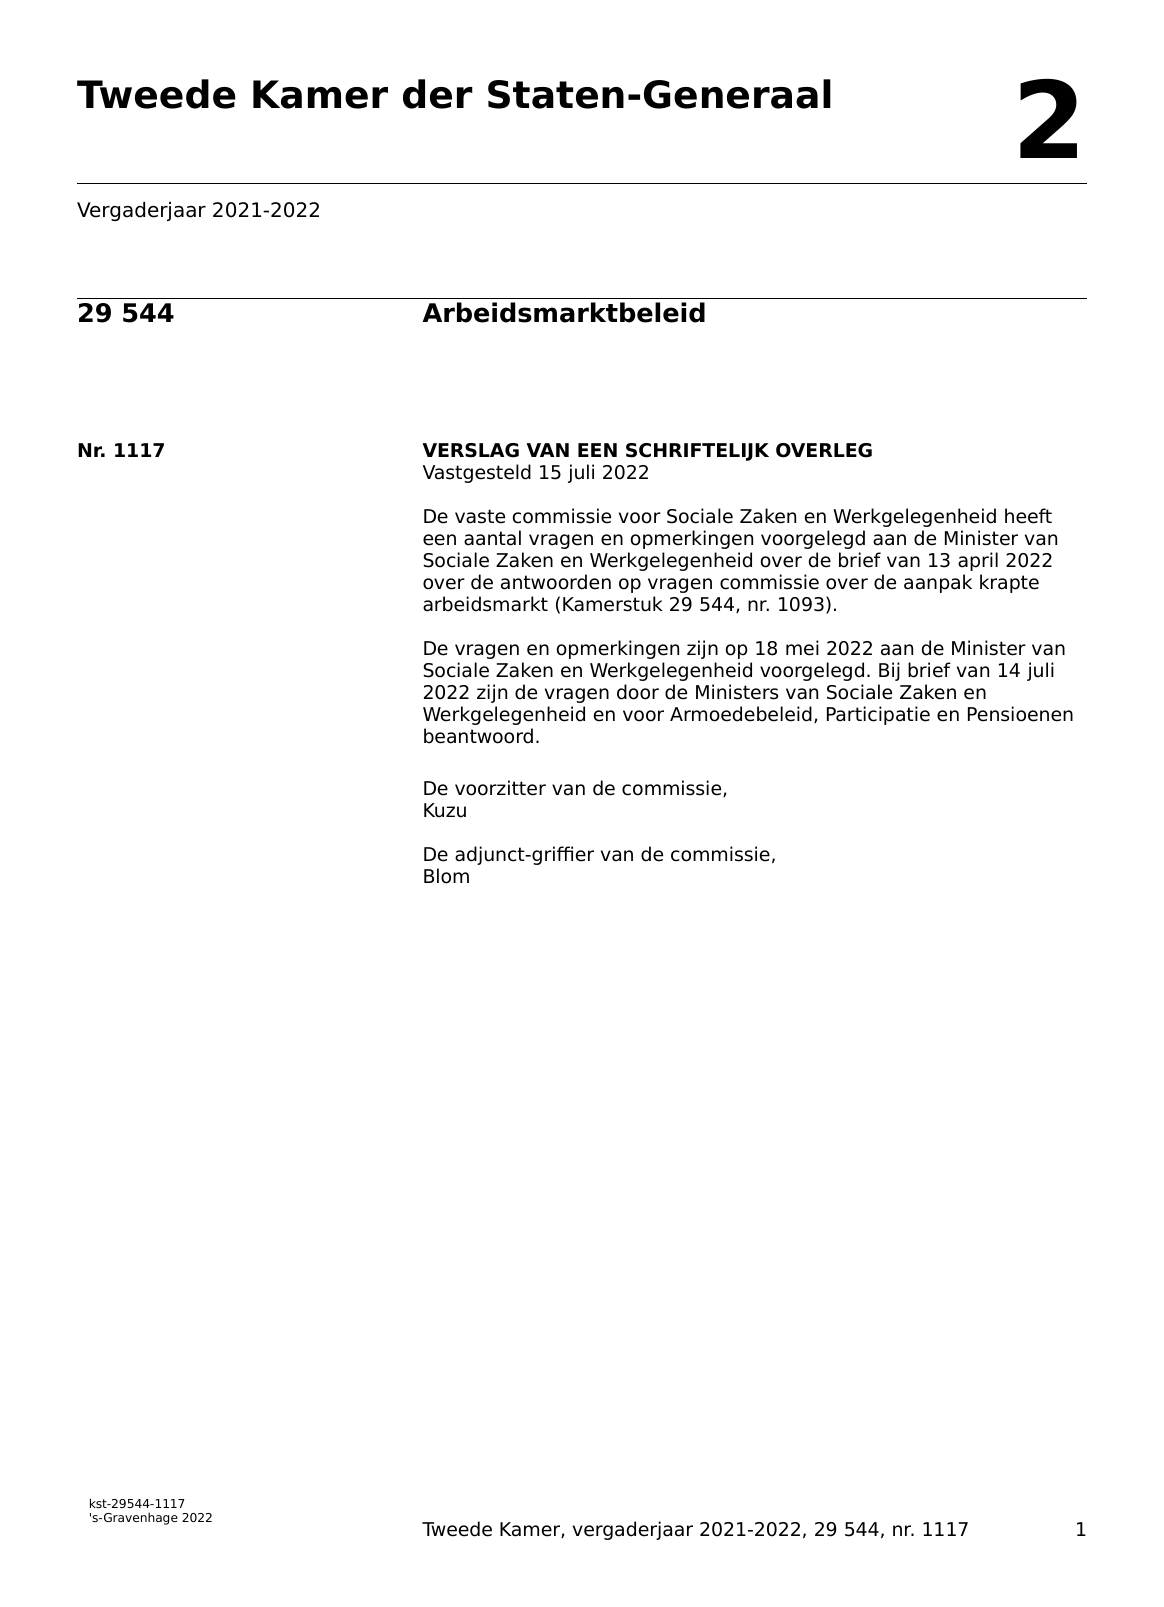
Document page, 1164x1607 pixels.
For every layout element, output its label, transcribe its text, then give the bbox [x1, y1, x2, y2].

subtitle Nr. 1117 VERSLAG VAN EEN SCHRIFTELIJK OVERLEG [77, 440, 1087, 462]
subtitle 29 544 Arbeidsmarktbeleid [77, 299, 1087, 329]
text De vragen en opmerkingen zijn op 18 mei 2022 aan de Minister van Sociale Zaken en Werkgelegenheid voorgelegd. Bij brief van 14 juli 2022 zijn de vragen door de Ministers van Sociale Zaken en Werkgelegenheid en voor Armoedebeleid, Participatie en Pensioenen beantwoord. [422, 638, 1087, 748]
text De vaste commissie voor Sociale Zaken en Werkgelegenheid heeft een aantal vragen en opmerkingen voorgelegd aan de Minister van Sociale Zaken en Werkgelegenheid over de brief van 13 april 2022 over de antwoorden op vragen commissie over de aanpak krapte arbeidsmarkt (Kamerstuk 29 544, nr. 1093). [422, 506, 1087, 616]
text Vastgesteld 15 juli 2022 [422, 462, 1087, 484]
text 's-Gravenhage 2022 [88, 1511, 323, 1525]
table_header 2 [886, 59, 1087, 183]
text kst-29544-1117 [88, 1497, 323, 1511]
text De adjunct-griffier van de commissie, Blom [422, 844, 1087, 888]
text De voorzitter van de commissie, Kuzu [422, 778, 1087, 822]
table_cell Vergaderjaar 2021-2022 [77, 184, 1087, 298]
table_header Tweede Kamer der Staten-Generaal [77, 59, 886, 183]
